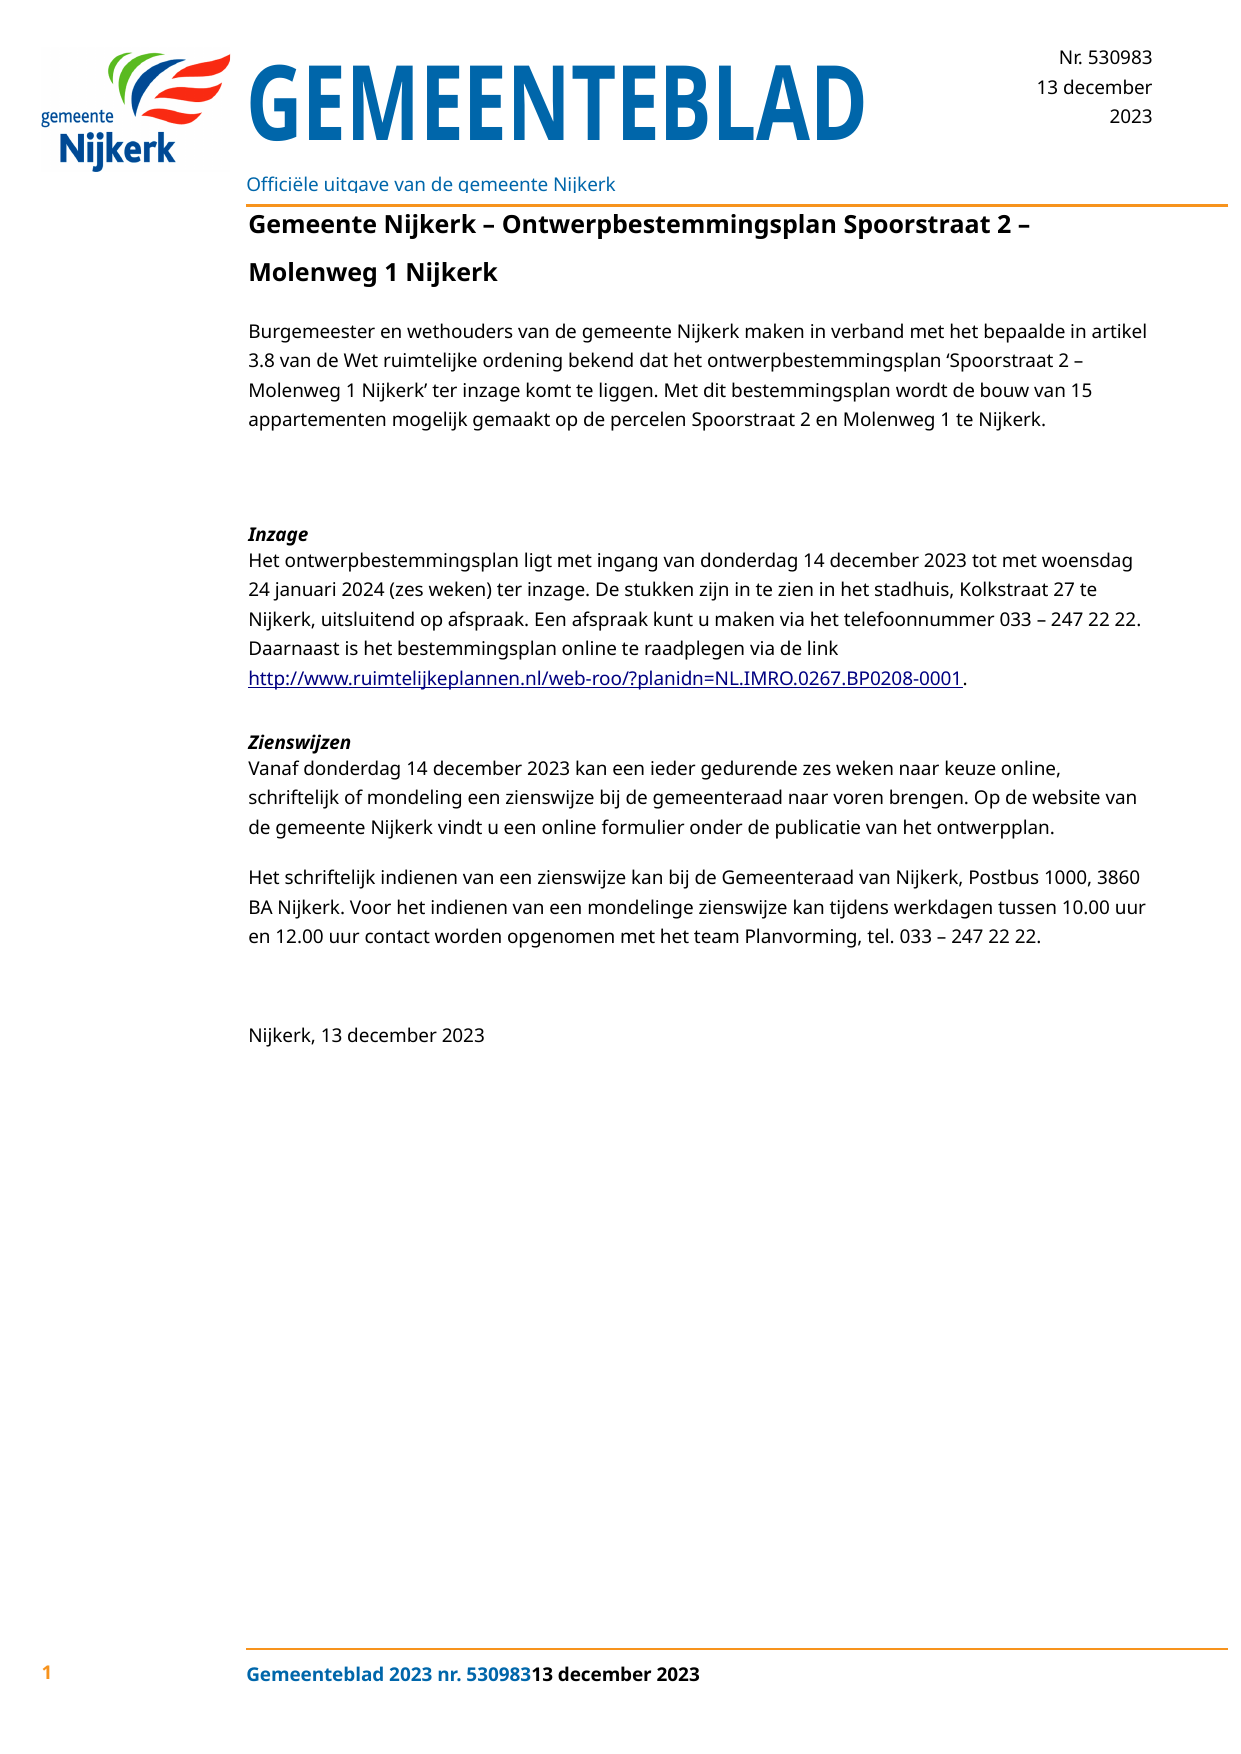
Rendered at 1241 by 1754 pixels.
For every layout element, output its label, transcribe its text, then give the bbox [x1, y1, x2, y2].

text Nijkerk, 13 december 2023 [248, 1022, 1152, 1047]
text Burgemeester en wethouders van de gemeente Nijkerk maken in verband met het bepaalde in artikel 3.8 van de Wet ruimtelijke ordening bekend dat het ontwerpbestemmingsplan ‘Spoorstraat 2 – Molenweg 1 Nijkerk’ ter inzage komt te liggen. Met dit bestemmingsplan wordt de bouw van 15 appartementen mogelijk gemaakt op de percelen Spoorstraat 2 en Molenweg 1 te Nijkerk. [248, 318, 1152, 432]
text Het schriftelijk indienen van een zienswijze kan bij de Gemeenteraad van Nijkerk, Postbus 1000, 3860 BA Nijkerk. Voor het indienen van een mondelinge zienswijze kan tijdens werkdagen tussen 10.00 uur en 12.00 uur contact worden opgenomen met het team Planvorming, tel. 033 – 247 22 22. [248, 864, 1152, 949]
picture [41, 47, 231, 172]
text Vanaf donderdag 14 december 2023 kan een ieder gedurende zes weken naar keuze online, schriftelijk of mondeling een zienswijze bij de gemeenteraad naar voren brengen. Op de website van de gemeente Nijkerk vindt u een online formulier onder de publicatie van het ontwerpplan. [248, 755, 1152, 840]
text Inzage [248, 521, 1152, 547]
text Gemeente Nijkerk – Ontwerpbestemmingsplan Spoorstraat 2 – Molenweg 1 Nijkerk [248, 207, 1152, 288]
text Het ontwerpbestemmingsplan ligt met ingang van donderdag 14 december 2023 tot met woensdag 24 januari 2024 (zes weken) ter inzage. De stukken zijn in te zien in het stadhuis, Kolkstraat 27 te Nijkerk, uitsluitend op afspraak. Een afspraak kunt u maken via het telefoonnummer 033 – 247 22 22. Daarnaast is het bestemmingsplan online te raadplegen via de link http://www.ruimtelijkeplannen.nl/web-roo/?planidn=NL.IMRO.0267.BP0208-0001. [248, 547, 1152, 691]
text Zienswijzen [248, 729, 1152, 755]
